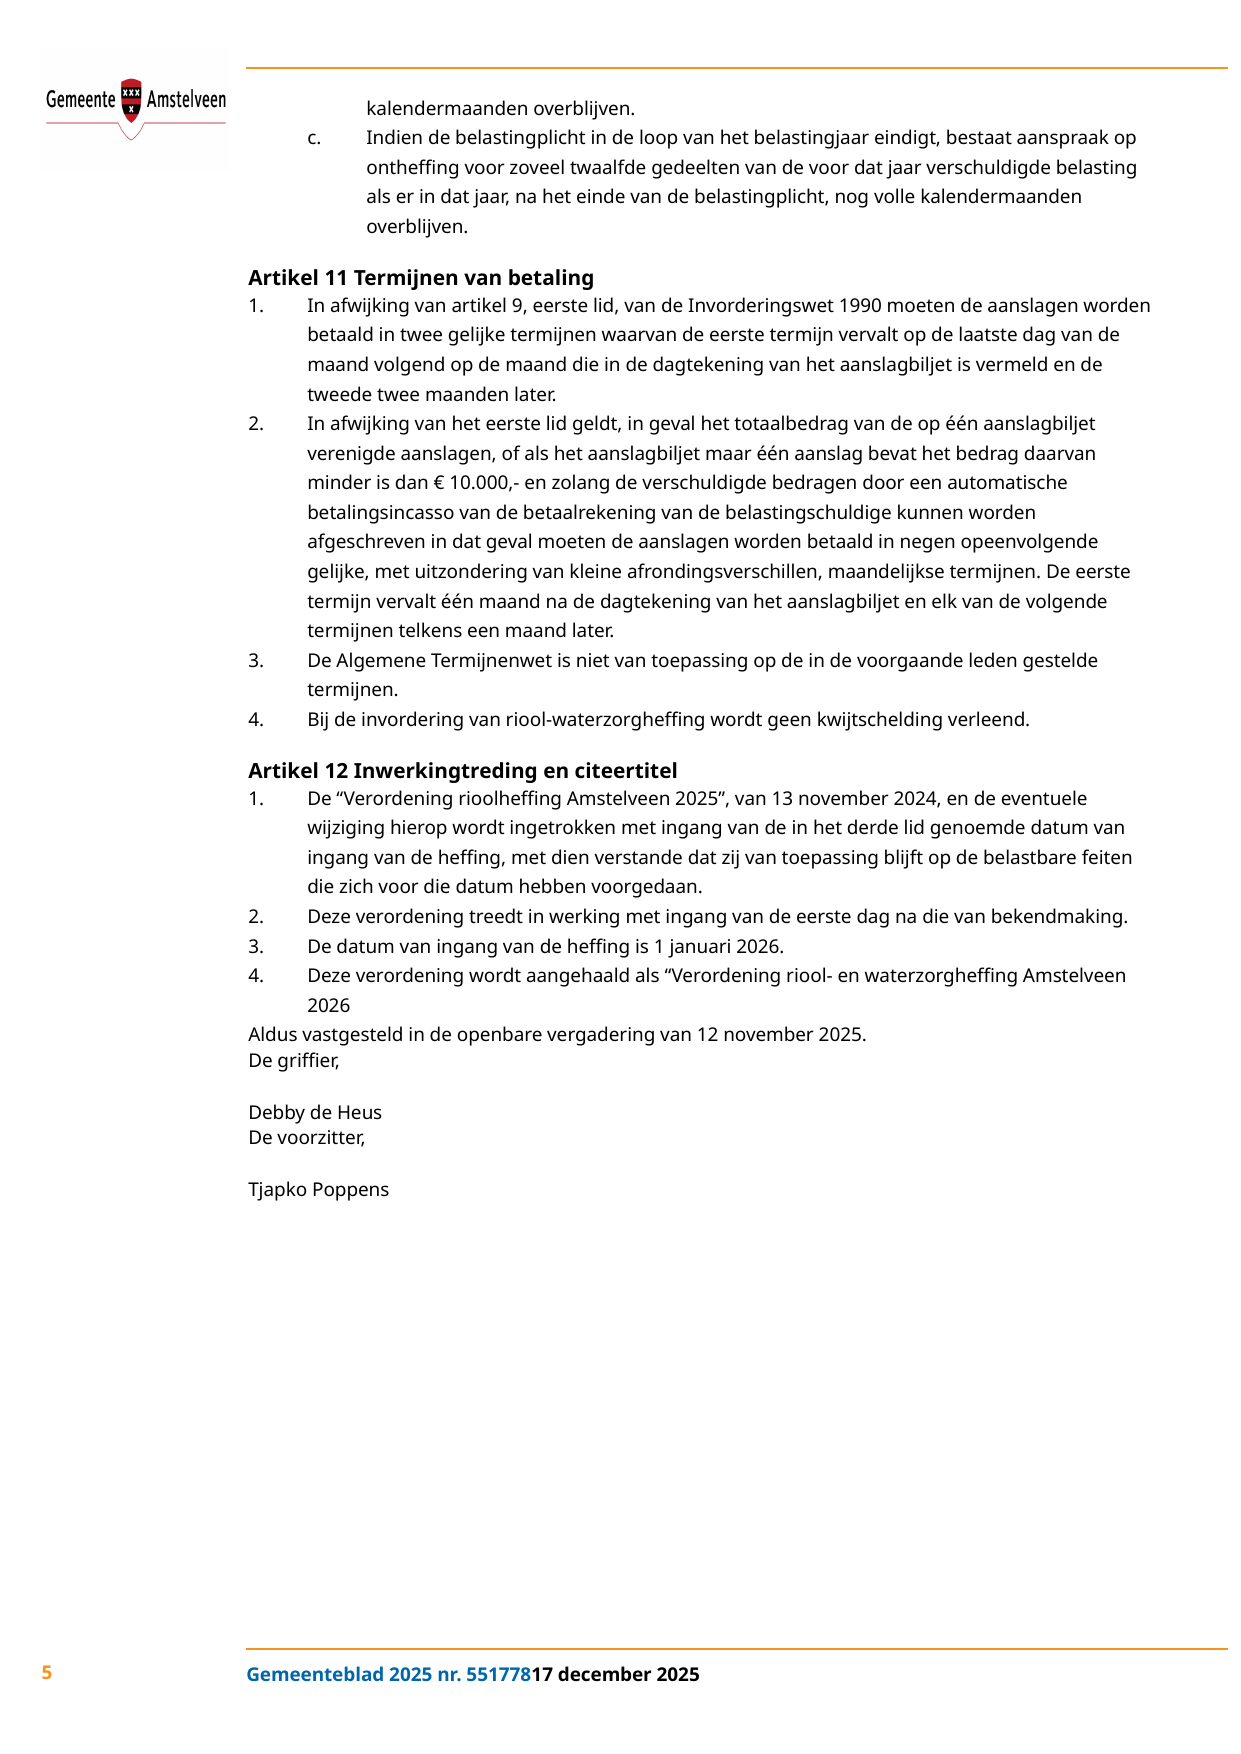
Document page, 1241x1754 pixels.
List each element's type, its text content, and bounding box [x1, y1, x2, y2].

list In afwijking van artikel 9, eerste lid, van de Invorderingswet 1990 moeten de aanslagen worden betaald in twee gelijke termijnen waarvan de eerste termijn vervalt op de laatste dag van de maand volgend op de maand die in de dagtekening van het aanslagbiljet is vermeld en de tweede twee maanden later. [248, 292, 1152, 406]
list De “Verordening rioolheffing Amstelveen 2025”, van 13 november 2024, en de eventuele wijziging hierop wordt ingetrokken met ingang van de in het derde lid genoemde datum van ingang van de heffing, met dien verstande dat zij van toepassing blijft op de belastbare feiten die zich voor die datum hebben voorgedaan. [248, 785, 1152, 899]
text Debby de Heus [248, 1099, 1152, 1124]
list Indien de belastingplicht in de loop van het belastingjaar eindigt, bestaat aanspraak op ontheffing voor zoveel twaalfde gedeelten van de voor dat jaar verschuldigde belasting als er in dat jaar, na het einde van de belastingplicht, nog volle kalendermaanden overblijven. [307, 124, 1152, 239]
text De griffier, [248, 1047, 1152, 1073]
list In afwijking van het eerste lid geldt, in geval het totaalbedrag van de op één aanslagbiljet verenigde aanslagen, of als het aanslagbiljet maar één aanslag bevat het bedrag daarvan minder is dan € 10.000,- en zolang de verschuldigde bedragen door een automatische betalingsincasso van de betaalrekening van de belastingschuldige kunnen worden afgeschreven in dat geval moeten de aanslagen worden betaald in negen opeenvolgende gelijke, met uitzondering van kleine afrondingsverschillen, maandelijkse termijnen. De eerste termijn vervalt één maand na de dagtekening van het aanslagbiljet en elk van de volgende termijnen telkens een maand later. [248, 410, 1152, 643]
list De Algemene Termijnenwet is niet van toepassing op de in de voorgaande leden gestelde termijnen. [248, 647, 1152, 702]
picture [41, 47, 231, 172]
text Tjapko Poppens [248, 1176, 1152, 1202]
text Artikel 12 Inwerkingtreding en citeertitel [248, 757, 1152, 785]
list De datum van ingang van de heffing is 1 januari 2026. [248, 933, 1152, 959]
text Aldus vastgesteld in de openbare vergadering van 12 november 2025. [248, 1022, 1152, 1047]
list kalendermaanden overblijven. [307, 95, 1152, 121]
text De voorzitter, [248, 1124, 1152, 1150]
text Artikel 11 Termijnen van betaling [248, 263, 1152, 292]
list Bij de invordering van riool-waterzorgheffing wordt geen kwijtschelding verleend. [248, 706, 1152, 732]
list Deze verordening treedt in werking met ingang van de eerste dag na die van bekendmaking. [248, 903, 1152, 929]
list Deze verordening wordt aangehaald als “Verordening riool- en waterzorgheffing Amstelveen 2026 [248, 962, 1152, 1018]
